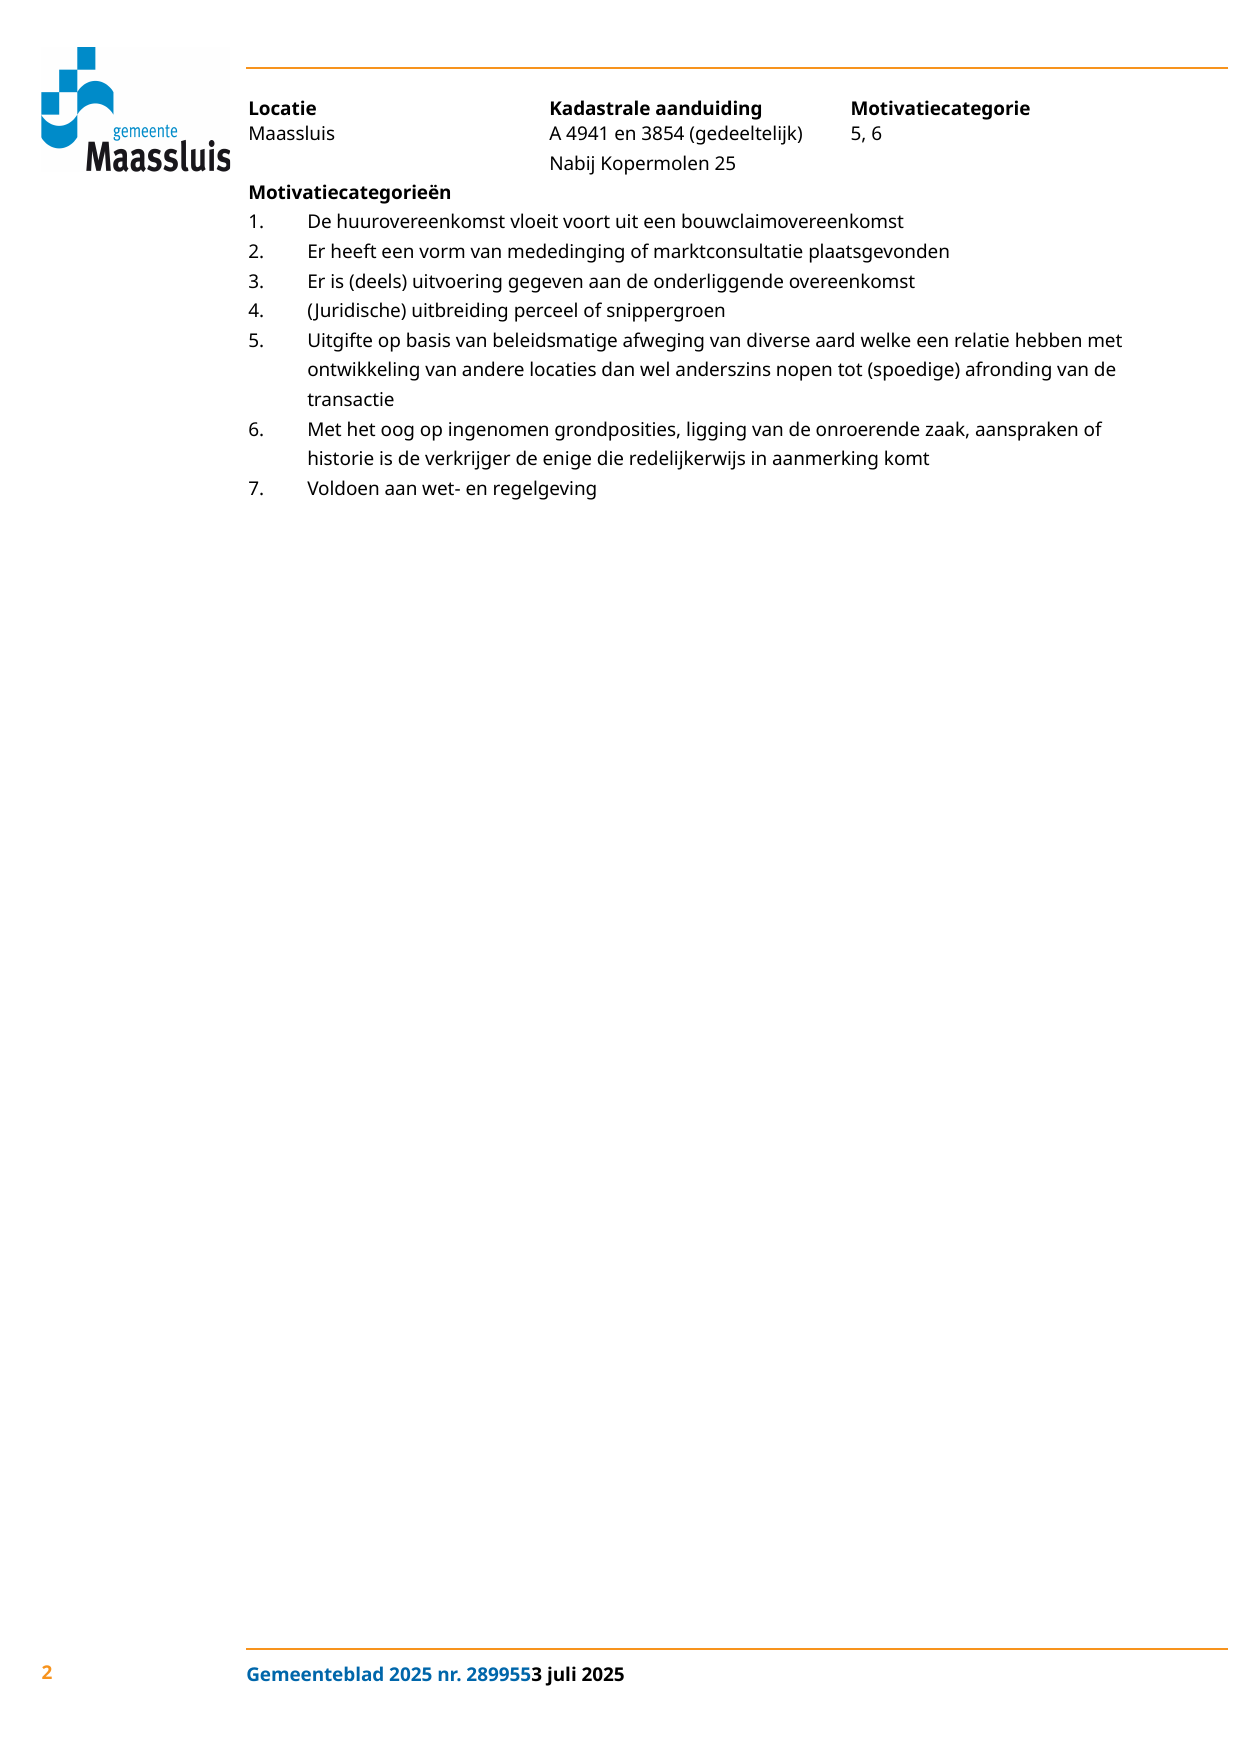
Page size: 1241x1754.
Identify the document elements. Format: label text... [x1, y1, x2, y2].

list Uitgifte op basis van beleidsmatige afweging van diverse aard welke een relatie hebben met ontwikkeling van andere locaties dan wel anderszins nopen tot (spoedige) afronding van de transactie [248, 327, 1152, 412]
table_cell Maassluis [248, 121, 549, 176]
table_cell 5, 6 [850, 121, 1152, 176]
picture [41, 47, 77, 92]
list (Juridische) uitbreiding perceel of snippergroen [248, 297, 1152, 323]
text Motivatiecategorieën [248, 179, 1152, 205]
list Voldoen aan wet- en regelgeving [248, 475, 1152, 501]
list Met het oog op ingenomen grondposities, ligging van de onroerende zaak, aanspraken of historie is de verkrijger de enige die redelijkerwijs in aanmerking komt [248, 416, 1152, 471]
table_cell A 4941 en 3854 (gedeeltelijk) Nabij Kopermolen 25 [549, 121, 850, 176]
table_header Kadastrale aanduiding [549, 95, 850, 121]
list Er heeft een vorm van mededinging of marktconsultatie plaatsgevonden [248, 238, 1152, 264]
list Er is (deels) uitvoering gegeven aan de onderliggende overeenkomst [248, 268, 1152, 293]
list De huurovereenkomst vloeit voort uit een bouwclaimovereenkomst [248, 209, 1152, 234]
table_header Motivatiecategorie [850, 95, 1152, 121]
picture [41, 47, 231, 172]
table_header Locatie [248, 95, 549, 121]
